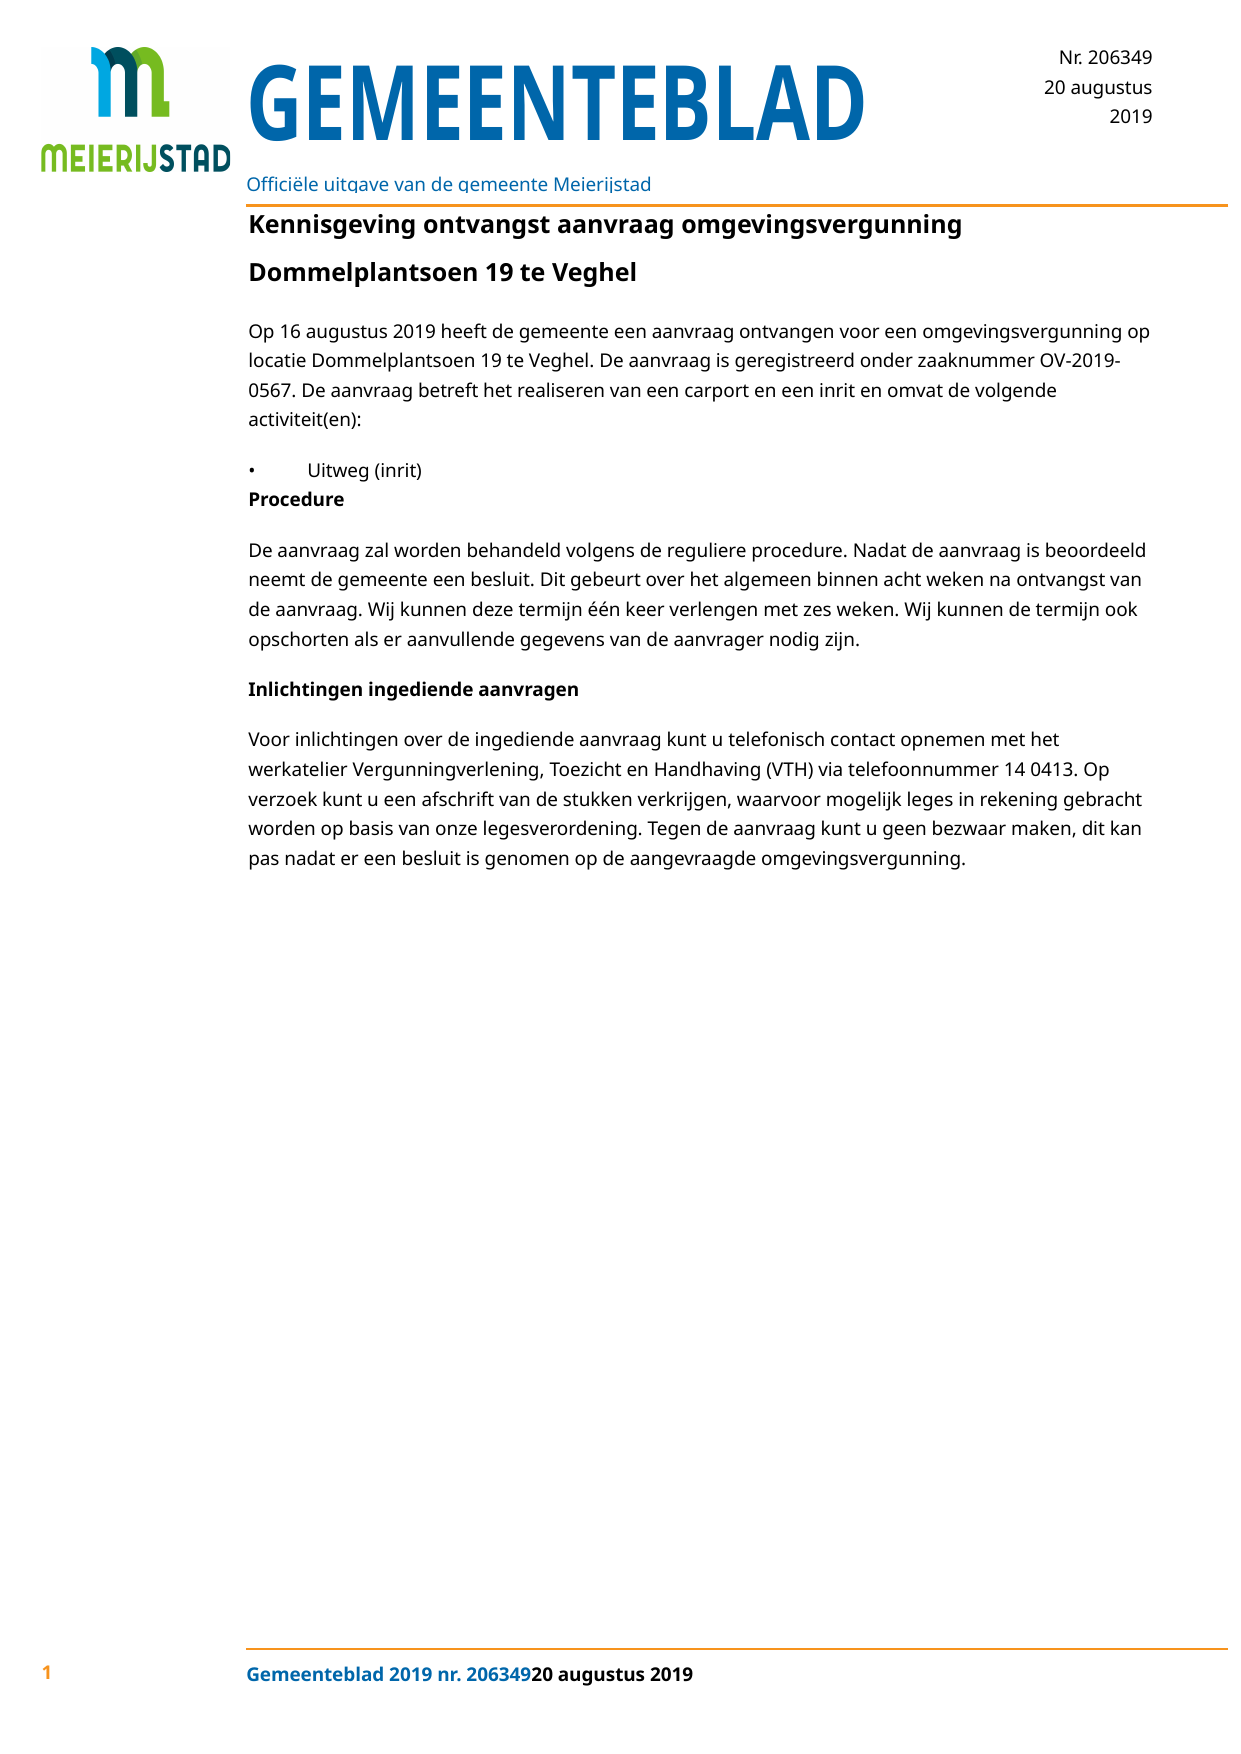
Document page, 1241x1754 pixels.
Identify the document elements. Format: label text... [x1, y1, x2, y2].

list Uitweg (inrit) [248, 457, 1152, 483]
picture [41, 47, 231, 172]
text Inlichtingen ingediende aanvragen [248, 676, 1152, 702]
text Procedure [248, 487, 1152, 512]
text Op 16 augustus 2019 heeft de gemeente een aanvraag ontvangen voor een omgevingsvergunning op locatie Dommelplantsoen 19 te Veghel. De aanvraag is geregistreerd onder zaaknummer OV-2019-0567. De aanvraag betreft het realiseren van een carport en een inrit en omvat de volgende activiteit(en): [248, 318, 1152, 432]
text Kennisgeving ontvangst aanvraag omgevingsvergunning Dommelplantsoen 19 te Veghel [248, 207, 1152, 288]
text De aanvraag zal worden behandeld volgens de reguliere procedure. Nadat de aanvraag is beoordeeld neemt de gemeente een besluit. Dit gebeurt over het algemeen binnen acht weken na ontvangst van de aanvraag. Wij kunnen deze termijn één keer verlengen met zes weken. Wij kunnen de termijn ook opschorten als er aanvullende gegevens van de aanvrager nodig zijn. [248, 537, 1152, 652]
text Voor inlichtingen over de ingediende aanvraag kunt u telefonisch contact opnemen met het werkatelier Vergunningverlening, Toezicht en Handhaving (VTH) via telefoonnummer 14 0413. Op verzoek kunt u een afschrift van de stukken verkrijgen, waarvoor mogelijk leges in rekening gebracht worden op basis van onze legesverordening. Tegen de aanvraag kunt u geen bezwaar maken, dit kan pas nadat er een besluit is genomen op de aangevraagde omgevingsvergunning. [248, 727, 1152, 871]
